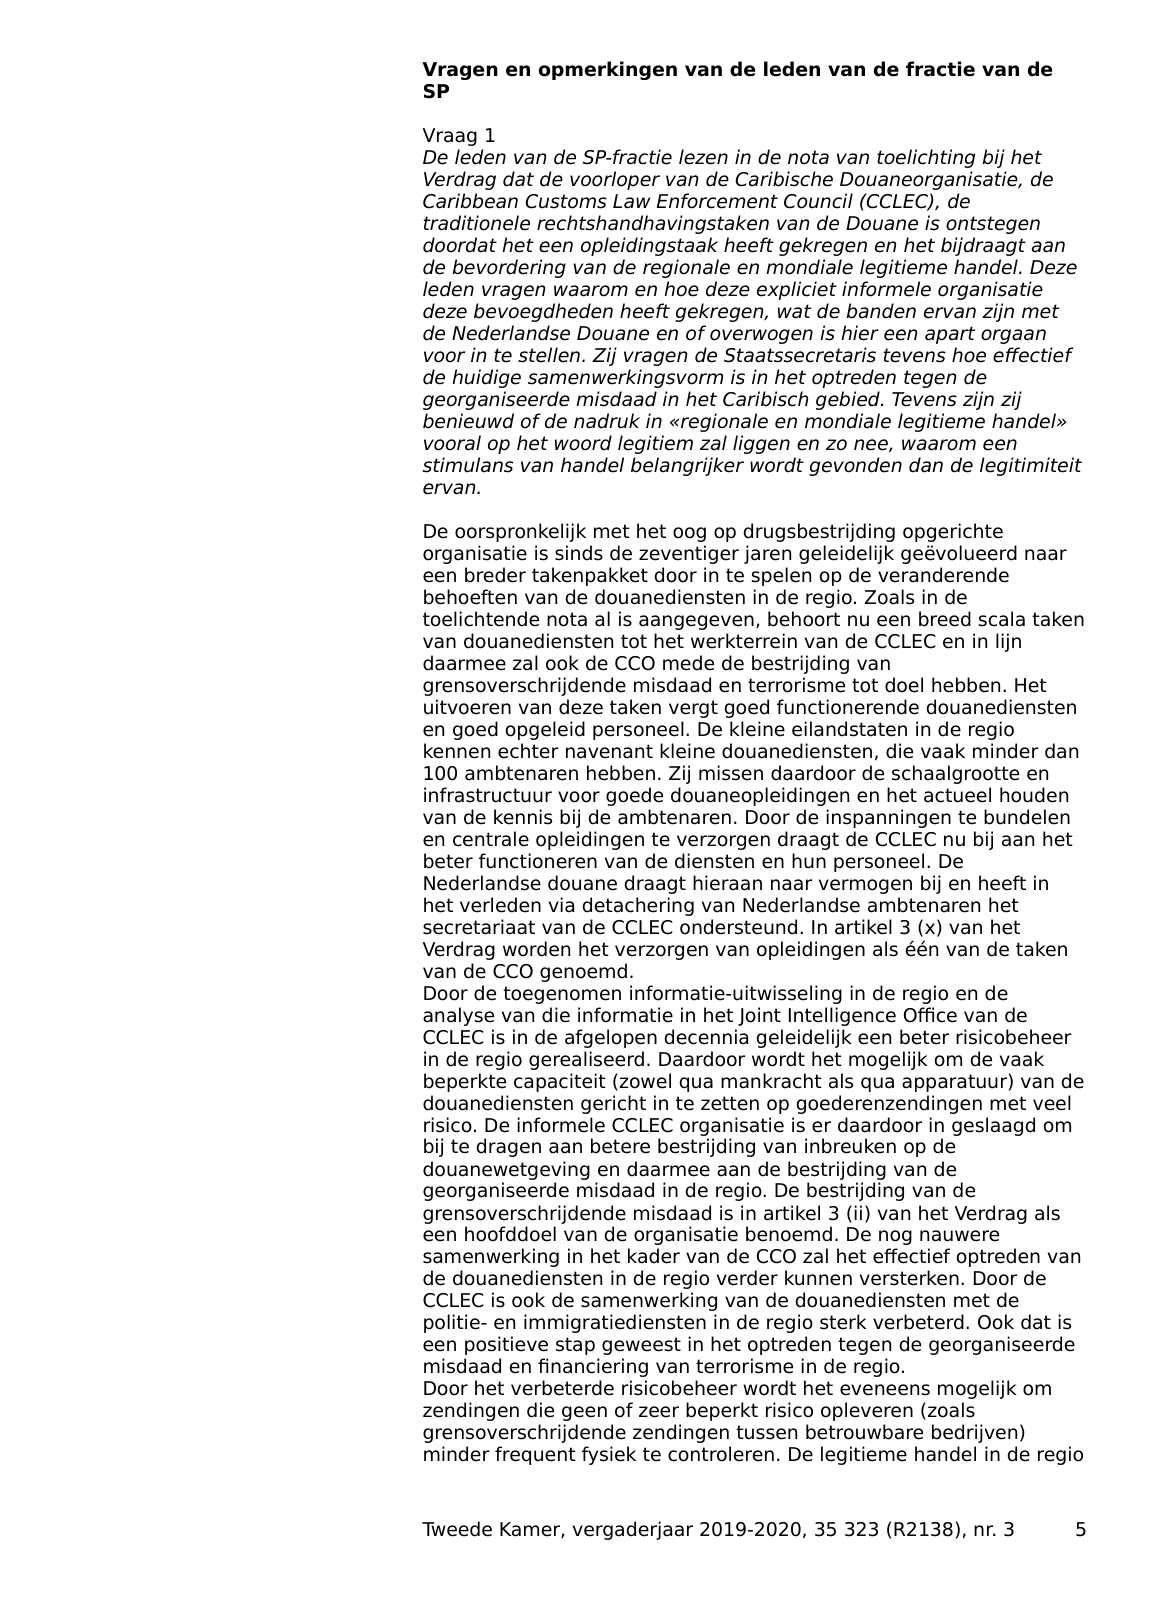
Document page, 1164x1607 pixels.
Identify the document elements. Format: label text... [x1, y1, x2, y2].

text Door het verbeterde risicobeheer wordt het eveneens mogelijk om zendingen die geen of zeer beperkt risico opleveren (zoals grensoverschrijdende zendingen tussen betrouwbare bedrijven) minder frequent fysiek te controleren. De legitieme handel in de regio [422, 1378, 1087, 1466]
text De leden van de SP-fractie lezen in de nota van toelichting bij het Verdrag dat de voorloper van de Caribische Douaneorganisatie, de Caribbean Customs Law Enforcement Council (CCLEC), de traditionele rechtshandhavingstaken van de Douane is ontstegen doordat het een opleidingstaak heeft gekregen en het bijdraagt aan de bevordering van de regionale en mondiale legitieme handel. Deze leden vragen waarom en hoe deze expliciet informele organisatie deze bevoegdheden heeft gekregen, wat de banden ervan zijn met de Nederlandse Douane en of overwogen is hier een apart orgaan voor in te stellen. Zij vragen de Staatssecretaris tevens hoe effectief de huidige samenwerkingsvorm is in het optreden tegen de georganiseerde misdaad in het Caribisch gebied. Tevens zijn zij benieuwd of de nadruk in «regionale en mondiale legitieme handel» vooral op het woord legitiem zal liggen en zo nee, waarom een stimulans van handel belangrijker wordt gevonden dan de legitimiteit ervan. [422, 147, 1087, 499]
text Door de toegenomen informatie-uitwisseling in de regio en de analyse van die informatie in het Joint Intelligence Office van de CCLEC is in de afgelopen decennia geleidelijk een beter risicobeheer in de regio gerealiseerd. Daardoor wordt het mogelijk om de vaak beperkte capaciteit (zowel qua mankracht als qua apparatuur) van de douanediensten gericht in te zetten op goederenzendingen met veel risico. De informele CCLEC organisatie is er daardoor in geslaagd om bij te dragen aan betere bestrijding van inbreuken op de douanewetgeving en daarmee aan de bestrijding van de georganiseerde misdaad in de regio. De bestrijding van de grensoverschrijdende misdaad is in artikel 3 (ii) van het Verdrag als een hoofddoel van de organisatie benoemd. De nog nauwere samenwerking in het kader van de CCO zal het effectief optreden van de douanediensten in de regio verder kunnen versterken. Door de CCLEC is ook de samenwerking van de douanediensten met de politie- en immigratiediensten in de regio sterk verbeterd. Ook dat is een positieve stap geweest in het optreden tegen de georganiseerde misdaad en financiering van terrorisme in de regio. [422, 983, 1087, 1378]
text Vraag 1 [422, 125, 1087, 147]
text De oorspronkelijk met het oog op drugsbestrijding opgerichte organisatie is sinds de zeventiger jaren geleidelijk geëvolueerd naar een breder takenpakket door in te spelen op de veranderende behoeften van de douanediensten in de regio. Zoals in de toelichtende nota al is aangegeven, behoort nu een breed scala taken van douanediensten tot het werkterrein van de CCLEC en in lijn daarmee zal ook de CCO mede de bestrijding van grensoverschrijdende misdaad en terrorisme tot doel hebben. Het uitvoeren van deze taken vergt goed functionerende douanediensten en goed opgeleid personeel. De kleine eilandstaten in de regio kennen echter navenant kleine douanediensten, die vaak minder dan 100 ambtenaren hebben. Zij missen daardoor de schaalgrootte en infrastructuur voor goede douaneopleidingen en het actueel houden van de kennis bij de ambtenaren. Door de inspanningen te bundelen en centrale opleidingen te verzorgen draagt de CCLEC nu bij aan het beter functioneren van de diensten en hun personeel. De Nederlandse douane draagt hieraan naar vermogen bij en heeft in het verleden via detachering van Nederlandse ambtenaren het secretariaat van de CCLEC ondersteund. In artikel 3 (x) van het Verdrag worden het verzorgen van opleidingen als één van de taken van de CCO genoemd. [422, 521, 1087, 983]
subtitle Vragen en opmerkingen van de leden van de fractie van de SP [422, 59, 1087, 103]
